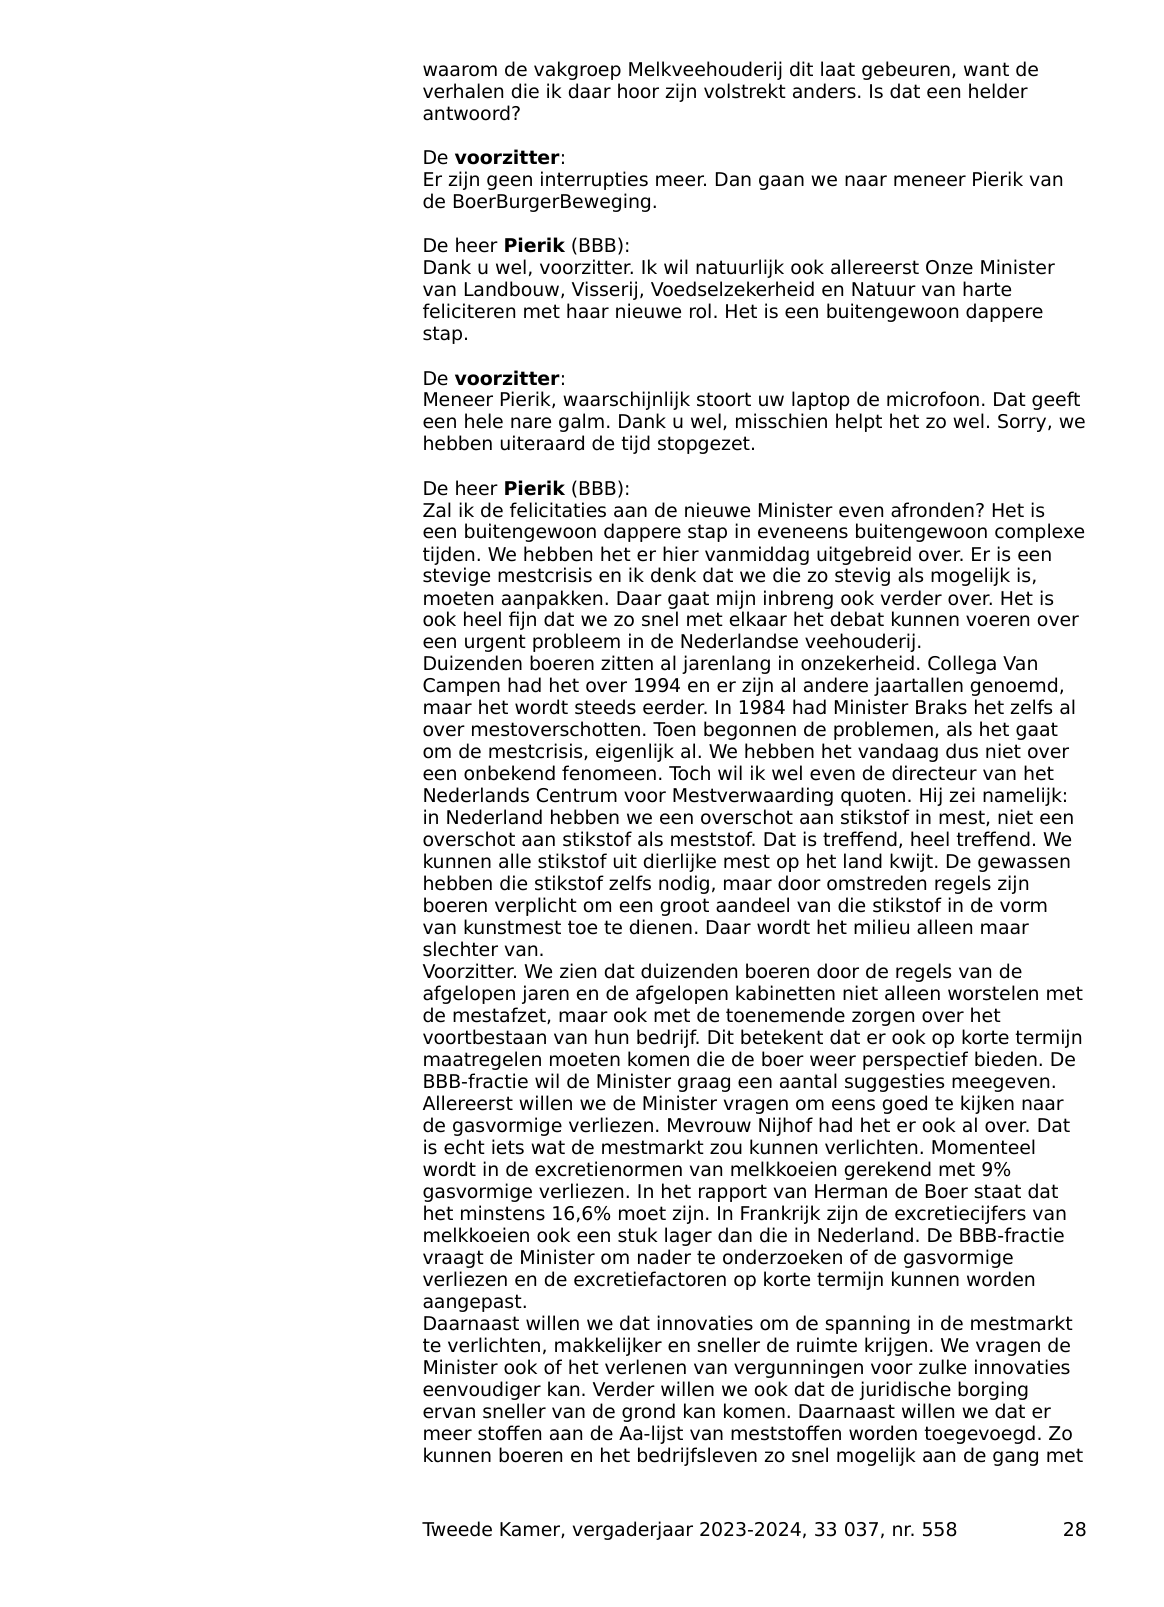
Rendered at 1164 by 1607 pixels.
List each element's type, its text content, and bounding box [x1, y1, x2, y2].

text Dank u wel, voorzitter. Ik wil natuurlijk ook allereerst Onze Minister van Landbouw, Visserij, Voedselzekerheid en Natuur van harte feliciteren met haar nieuwe rol. Het is een buitengewoon dappere stap. [422, 257, 1087, 345]
text Voorzitter. We zien dat duizenden boeren door de regels van de afgelopen jaren en de afgelopen kabinetten niet alleen worstelen met de mestafzet, maar ook met de toenemende zorgen over het voortbestaan van hun bedrijf. Dit betekent dat er ook op korte termijn maatregelen moeten komen die de boer weer perspectief bieden. De BBB-fractie wil de Minister graag een aantal suggesties meegeven. Allereerst willen we de Minister vragen om eens goed te kijken naar de gasvormige verliezen. Mevrouw Nijhof had het er ook al over. Dat is echt iets wat de mestmarkt zou kunnen verlichten. Momenteel wordt in de excretienormen van melkkoeien gerekend met 9% gasvormige verliezen. In het rapport van Herman de Boer staat dat het minstens 16,6% moet zijn. In Frankrijk zijn de excretiecijfers van melkkoeien ook een stuk lager dan die in Nederland. De BBB-fractie vraagt de Minister om nader te onderzoeken of de gasvormige verliezen en de excretiefactoren op korte termijn kunnen worden aangepast. [422, 961, 1087, 1313]
text De voorzitter: [422, 367, 1087, 389]
text Meneer Pierik, waarschijnlijk stoort uw laptop de microfoon. Dat geeft een hele nare galm. Dank u wel, misschien helpt het zo wel. Sorry, we hebben uiteraard de tijd stopgezet. [422, 389, 1087, 455]
text waarom de vakgroep Melkveehouderij dit laat gebeuren, want de verhalen die ik daar hoor zijn volstrekt anders. Is dat een helder antwoord? [422, 59, 1087, 125]
text De heer Pierik (BBB): [422, 235, 1087, 257]
text Duizenden boeren zitten al jarenlang in onzekerheid. Collega Van Campen had het over 1994 en er zijn al andere jaartallen genoemd, maar het wordt steeds eerder. In 1984 had Minister Braks het zelfs al over mestoverschotten. Toen begonnen de problemen, als het gaat om de mestcrisis, eigenlijk al. We hebben het vandaag dus niet over een onbekend fenomeen. Toch wil ik wel even de directeur van het Nederlands Centrum voor Mestverwaarding quoten. Hij zei namelijk: in Nederland hebben we een overschot aan stikstof in mest, niet een overschot aan stikstof als meststof. Dat is treffend, heel treffend. We kunnen alle stikstof uit dierlijke mest op het land kwijt. De gewassen hebben die stikstof zelfs nodig, maar door omstreden regels zijn boeren verplicht om een groot aandeel van die stikstof in de vorm van kunstmest toe te dienen. Daar wordt het milieu alleen maar slechter van. [422, 653, 1087, 961]
text Zal ik de felicitaties aan de nieuwe Minister even afronden? Het is een buitengewoon dappere stap in eveneens buitengewoon complexe tijden. We hebben het er hier vanmiddag uitgebreid over. Er is een stevige mestcrisis en ik denk dat we die zo stevig als mogelijk is, moeten aanpakken. Daar gaat mijn inbreng ook verder over. Het is ook heel fijn dat we zo snel met elkaar het debat kunnen voeren over een urgent probleem in de Nederlandse veehouderij. [422, 499, 1087, 653]
text De heer Pierik (BBB): [422, 477, 1087, 499]
text Er zijn geen interrupties meer. Dan gaan we naar meneer Pierik van de BoerBurgerBeweging. [422, 169, 1087, 213]
text De voorzitter: [422, 147, 1087, 169]
text Daarnaast willen we dat innovaties om de spanning in de mestmarkt te verlichten, makkelijker en sneller de ruimte krijgen. We vragen de Minister ook of het verlenen van vergunningen voor zulke innovaties eenvoudiger kan. Verder willen we ook dat de juridische borging ervan sneller van de grond kan komen. Daarnaast willen we dat er meer stoffen aan de Aa-lijst van meststoffen worden toegevoegd. Zo kunnen boeren en het bedrijfsleven zo snel mogelijk aan de gang met [422, 1313, 1087, 1467]
